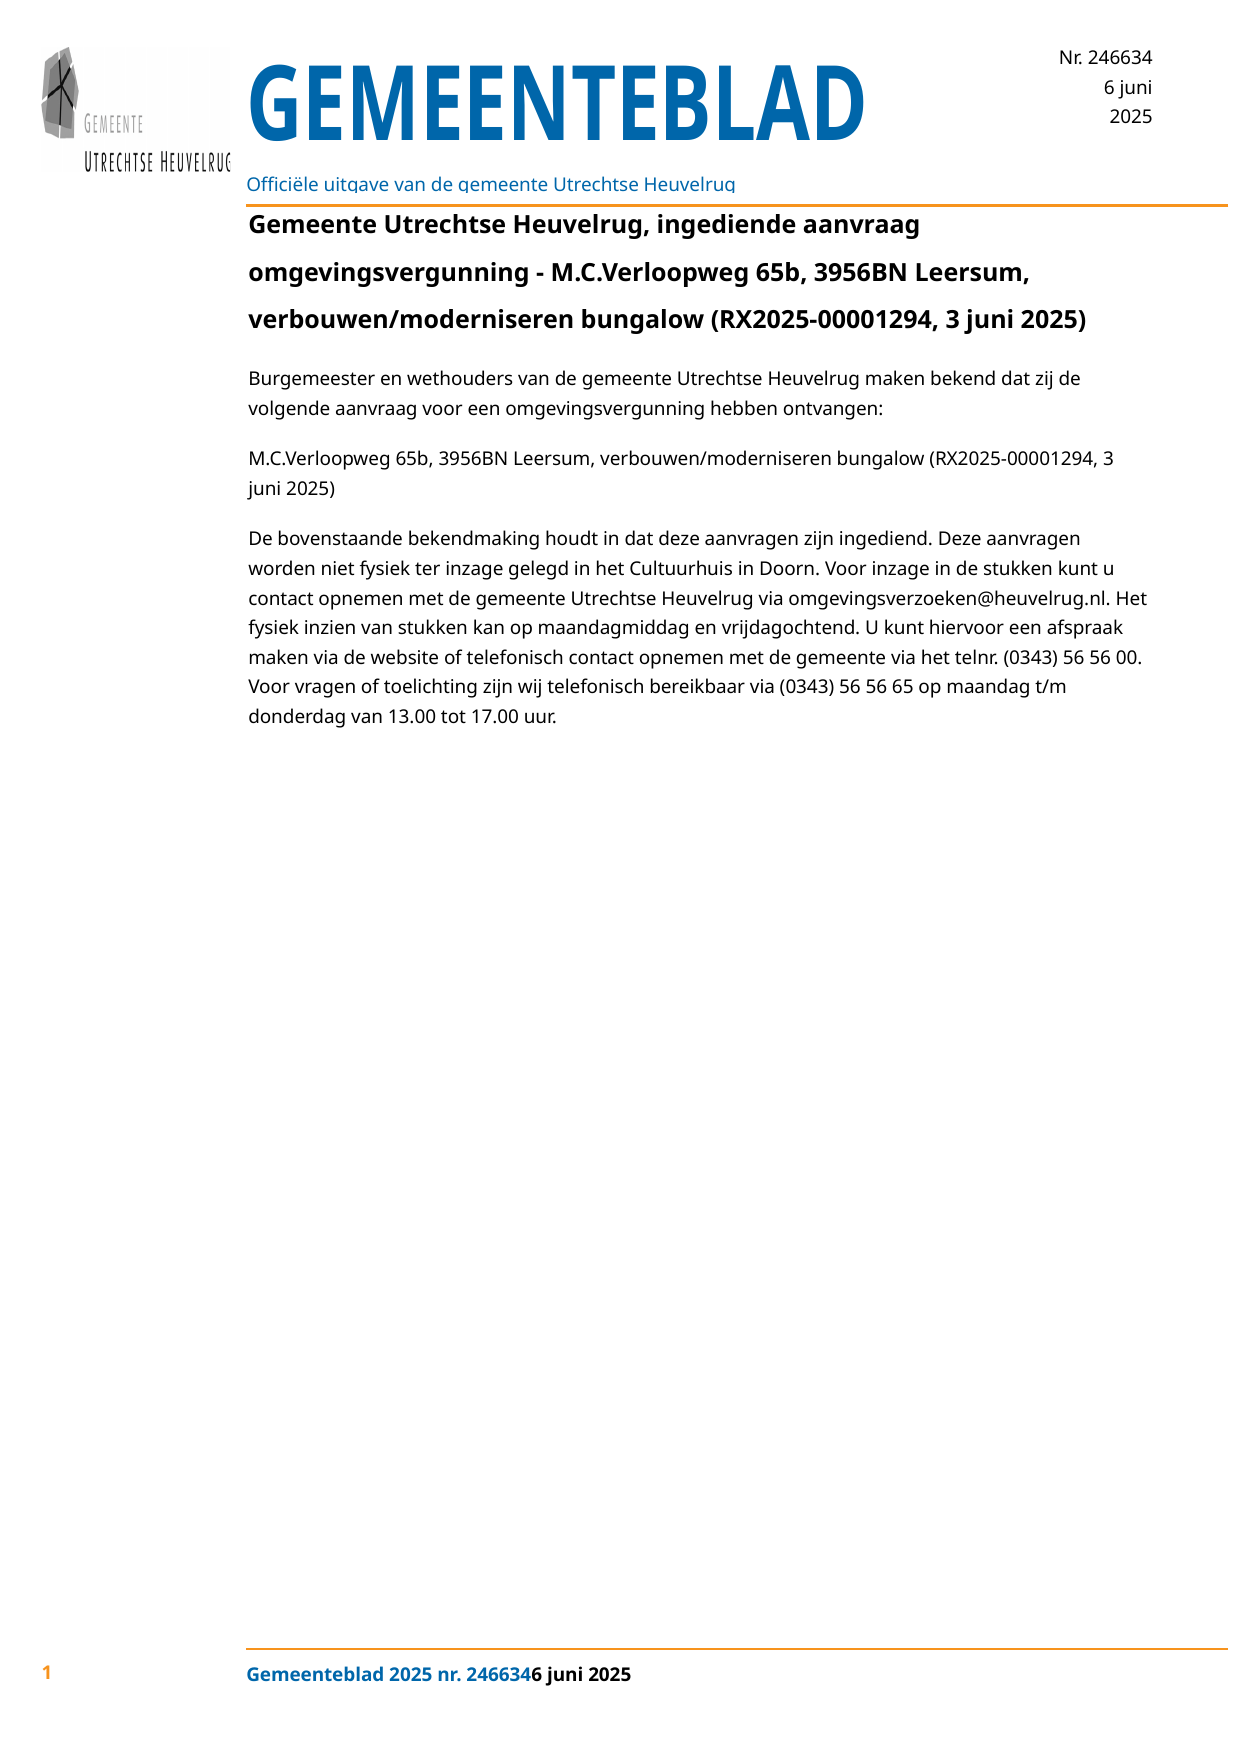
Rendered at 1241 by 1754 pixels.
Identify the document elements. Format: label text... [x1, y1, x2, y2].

text Burgemeester en wethouders van de gemeente Utrechtse Heuvelrug maken bekend dat zij de volgende aanvraag voor een omgevingsvergunning hebben ontvangen: [248, 366, 1152, 421]
text Gemeente Utrechtse Heuvelrug, ingediende aanvraag omgevingsvergunning - M.C.Verloopweg 65b, 3956BN Leersum, verbouwen/moderniseren bungalow (RX2025-00001294, 3 juni 2025) [248, 207, 1152, 336]
picture [41, 47, 231, 172]
text M.C.Verloopweg 65b, 3956BN Leersum, verbouwen/moderniseren bungalow (RX2025-00001294, 3 juni 2025) [248, 446, 1152, 501]
text De bovenstaande bekendmaking houdt in dat deze aanvragen zijn ingediend. Deze aanvragen worden niet fysiek ter inzage gelegd in het Cultuurhuis in Doorn. Voor inzage in de stukken kunt u contact opnemen met de gemeente Utrechtse Heuvelrug via omgevingsverzoeken@heuvelrug.nl. Het fysiek inzien van stukken kan op maandagmiddag en vrijdagochtend. U kunt hiervoor een afspraak maken via de website of telefonisch contact opnemen met de gemeente via het telnr. (0343) 56 56 00. Voor vragen of toelichting zijn wij telefonisch bereikbaar via (0343) 56 56 65 op maandag t/m donderdag van 13.00 tot 17.00 uur. [248, 526, 1152, 729]
